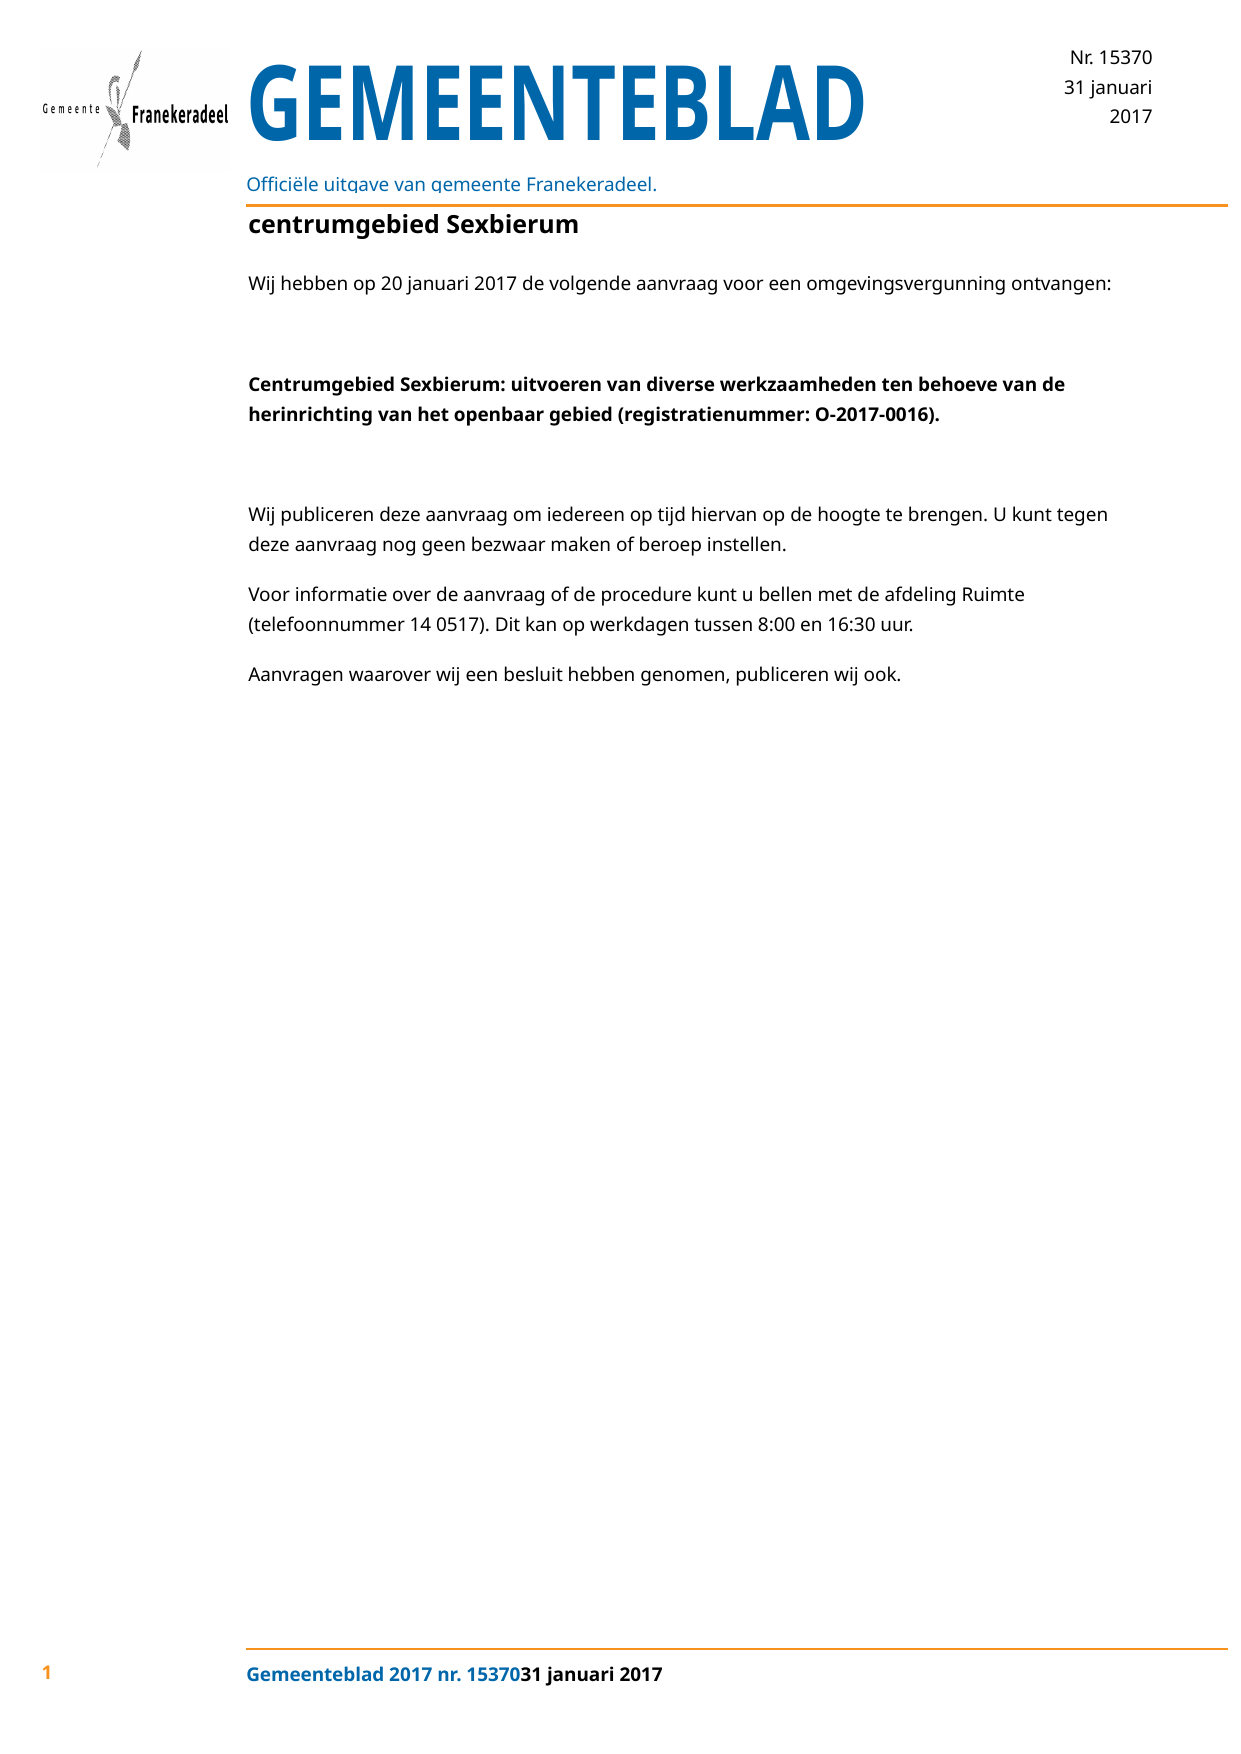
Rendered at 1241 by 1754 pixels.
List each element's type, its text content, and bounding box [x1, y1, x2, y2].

text Centrumgebied Sexbierum: uitvoeren van diverse werkzaamheden ten behoeve van de herinrichting van het openbaar gebied (registratienummer: O-2017-0016). [248, 371, 1152, 426]
text Aanvragen waarover wij een besluit hebben genomen, publiceren wij ook. [248, 662, 1152, 687]
text Voor informatie over de aanvraag of de procedure kunt u bellen met de afdeling Ruimte (telefoonnummer 14 0517). Dit kan op werkdagen tussen 8:00 en 16:30 uur. [248, 582, 1152, 637]
text centrumgebied Sexbierum [248, 207, 1152, 241]
picture [41, 47, 231, 172]
text Wij publiceren deze aanvraag om iedereen op tijd hiervan op de hoogte te brengen. U kunt tegen deze aanvraag nog geen bezwaar maken of beroep instellen. [248, 502, 1152, 557]
text Wij hebben op 20 januari 2017 de volgende aanvraag voor een omgevingsvergunning ontvangen: [248, 270, 1152, 296]
